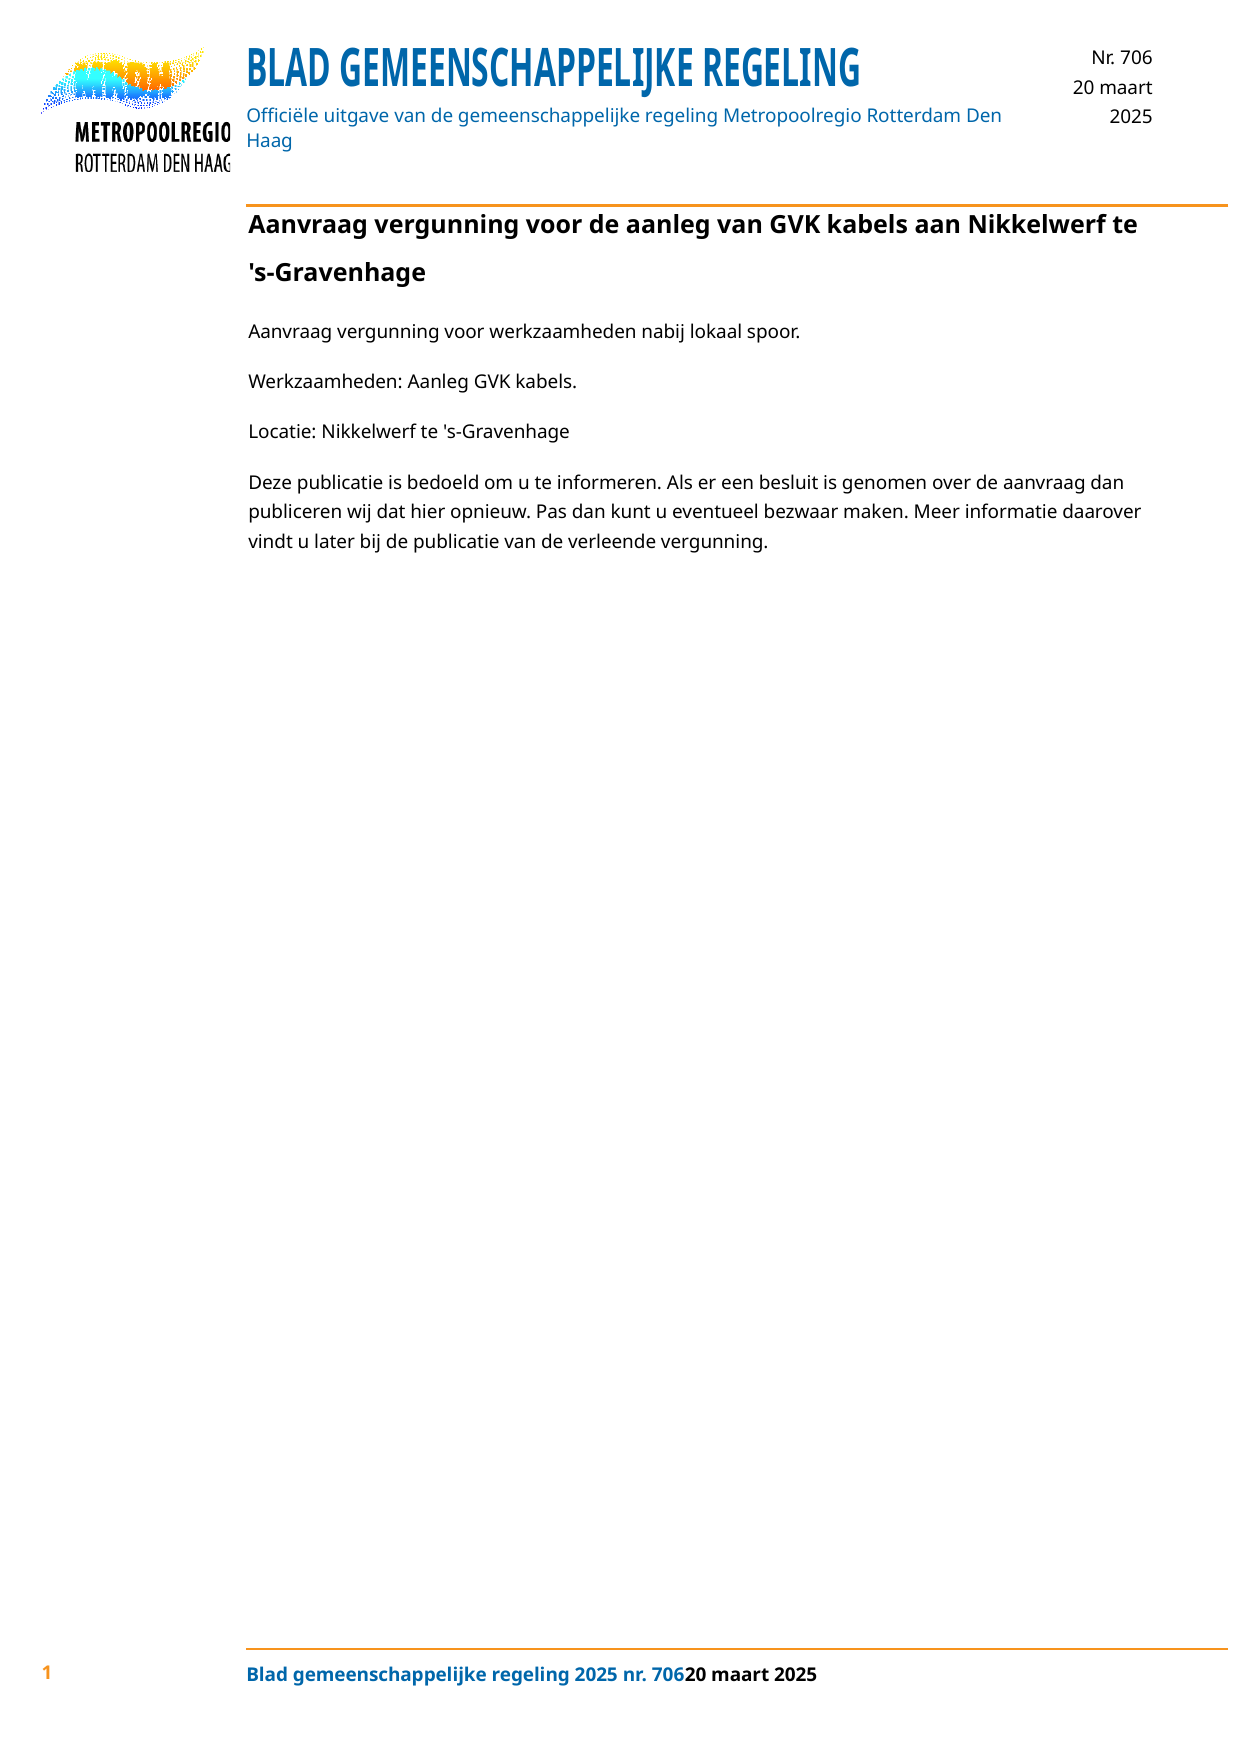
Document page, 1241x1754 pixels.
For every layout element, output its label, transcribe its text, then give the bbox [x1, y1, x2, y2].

text Aanvraag vergunning voor werkzaamheden nabij lokaal spoor. [248, 318, 1152, 344]
text Aanvraag vergunning voor de aanleg van GVK kabels aan Nikkelwerf te 's-Gravenhage [248, 207, 1152, 288]
text Werkzaamheden: Aanleg GVK kabels. [248, 368, 1152, 394]
text Deze publicatie is bedoeld om u te informeren. Als er een besluit is genomen over de aanvraag dan publiceren wij dat hier opnieuw. Pas dan kunt u eventueel bezwaar maken. Meer informatie daarover vindt u later bij de publicatie van de verleende vergunning. [248, 469, 1152, 554]
picture [41, 47, 231, 172]
text Locatie: Nikkelwerf te 's-Gravenhage [248, 419, 1152, 444]
